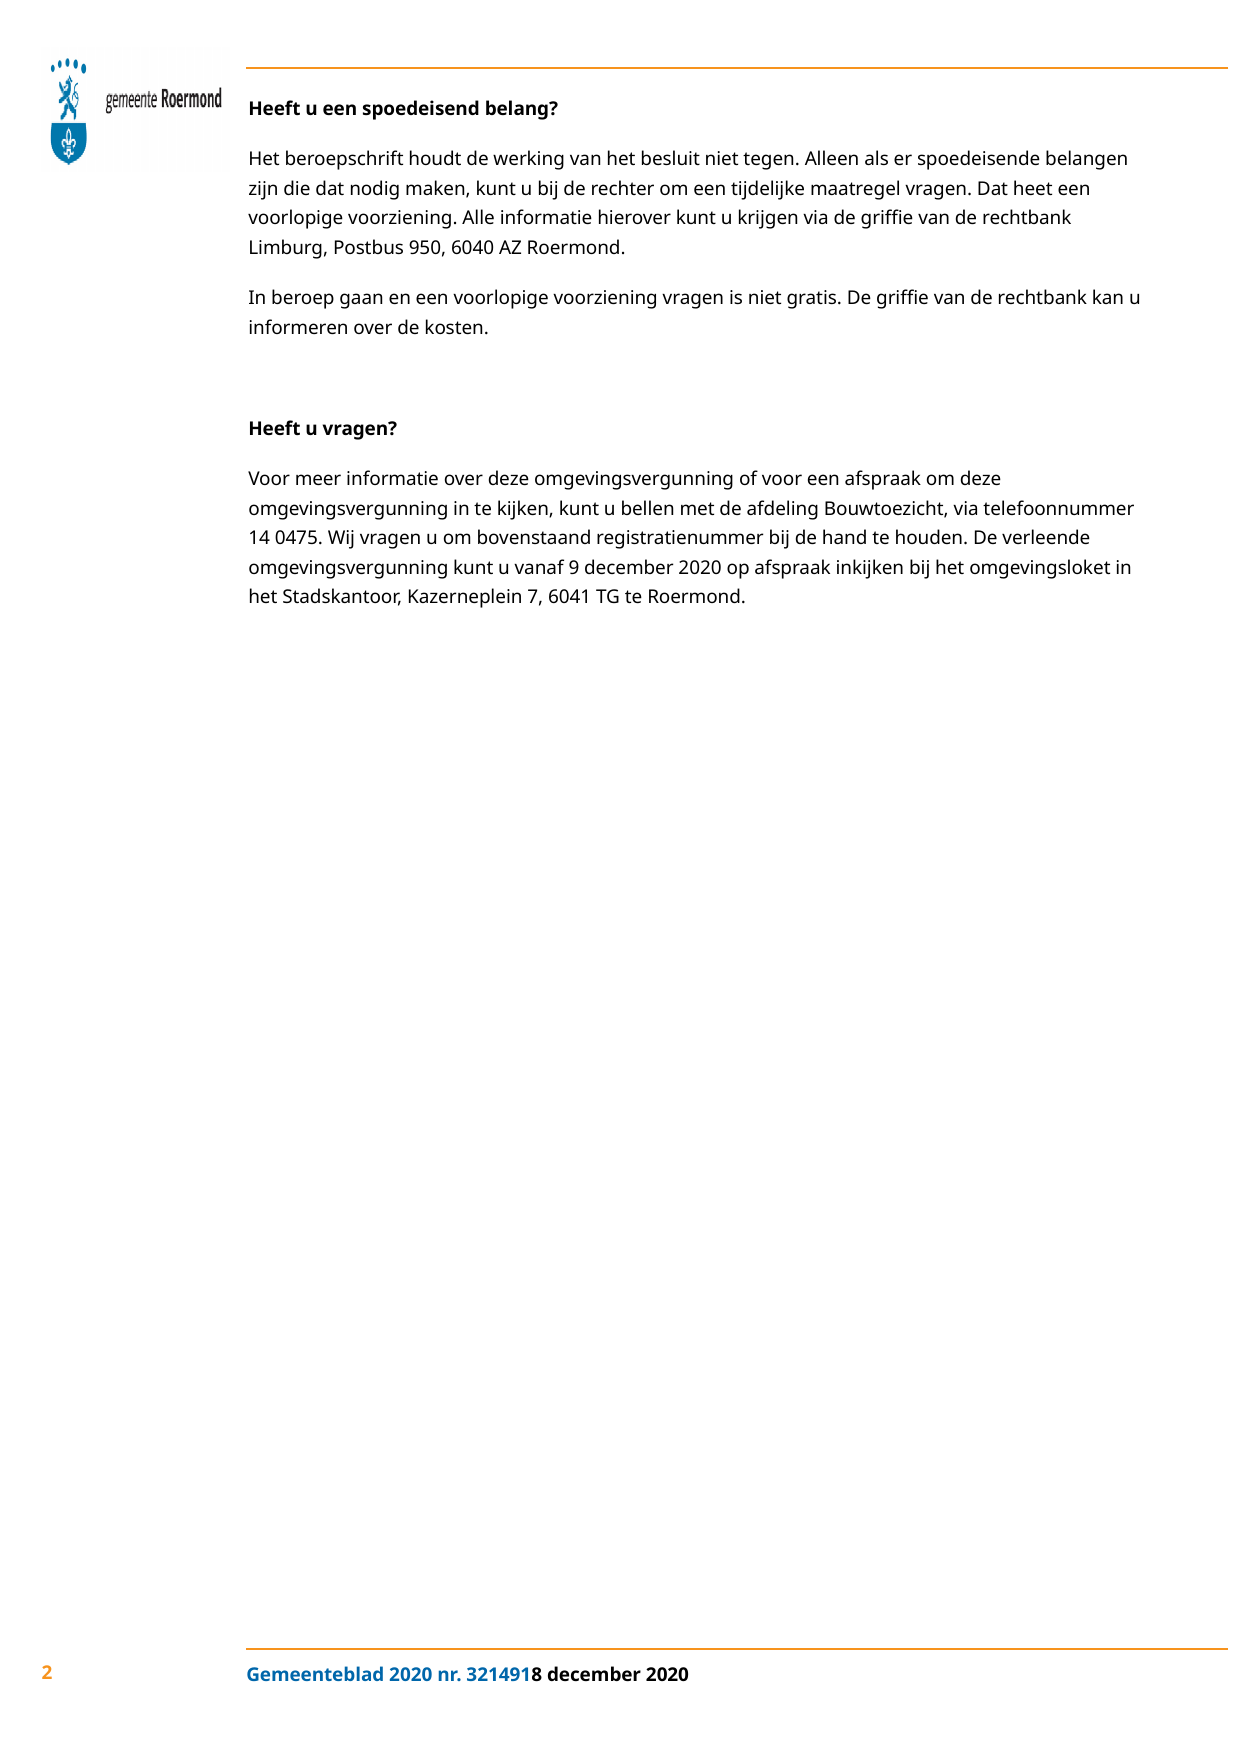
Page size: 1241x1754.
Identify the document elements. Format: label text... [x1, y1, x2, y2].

text Heeft u een spoedeisend belang? [248, 95, 1152, 121]
picture [41, 47, 231, 172]
text In beroep gaan en een voorlopige voorziening vragen is niet gratis. De griffie van de rechtbank kan u informeren over de kosten. [248, 284, 1152, 340]
text Voor meer informatie over deze omgevingsvergunning of voor een afspraak om deze omgevingsvergunning in te kijken, kunt u bellen met de afdeling Bouwtoezicht, via telefoonnummer 14 0475. Wij vragen u om bovenstaand registratienummer bij de hand te houden. De verleende omgevingsvergunning kunt u vanaf 9 december 2020 op afspraak inkijken bij het omgevingsloket in het Stadskantoor, Kazerneplein 7, 6041 TG te Roermond. [248, 465, 1152, 609]
text Het beroepschrift houdt de werking van het besluit niet tegen. Alleen als er spoedeisende belangen zijn die dat nodig maken, kunt u bij de rechter om een tijdelijke maatregel vragen. Dat heet een voorlopige voorziening. Alle informatie hierover kunt u krijgen via de griffie van de rechtbank Limburg, Postbus 950, 6040 AZ Roermond. [248, 145, 1152, 260]
text Heeft u vragen? [248, 415, 1152, 441]
